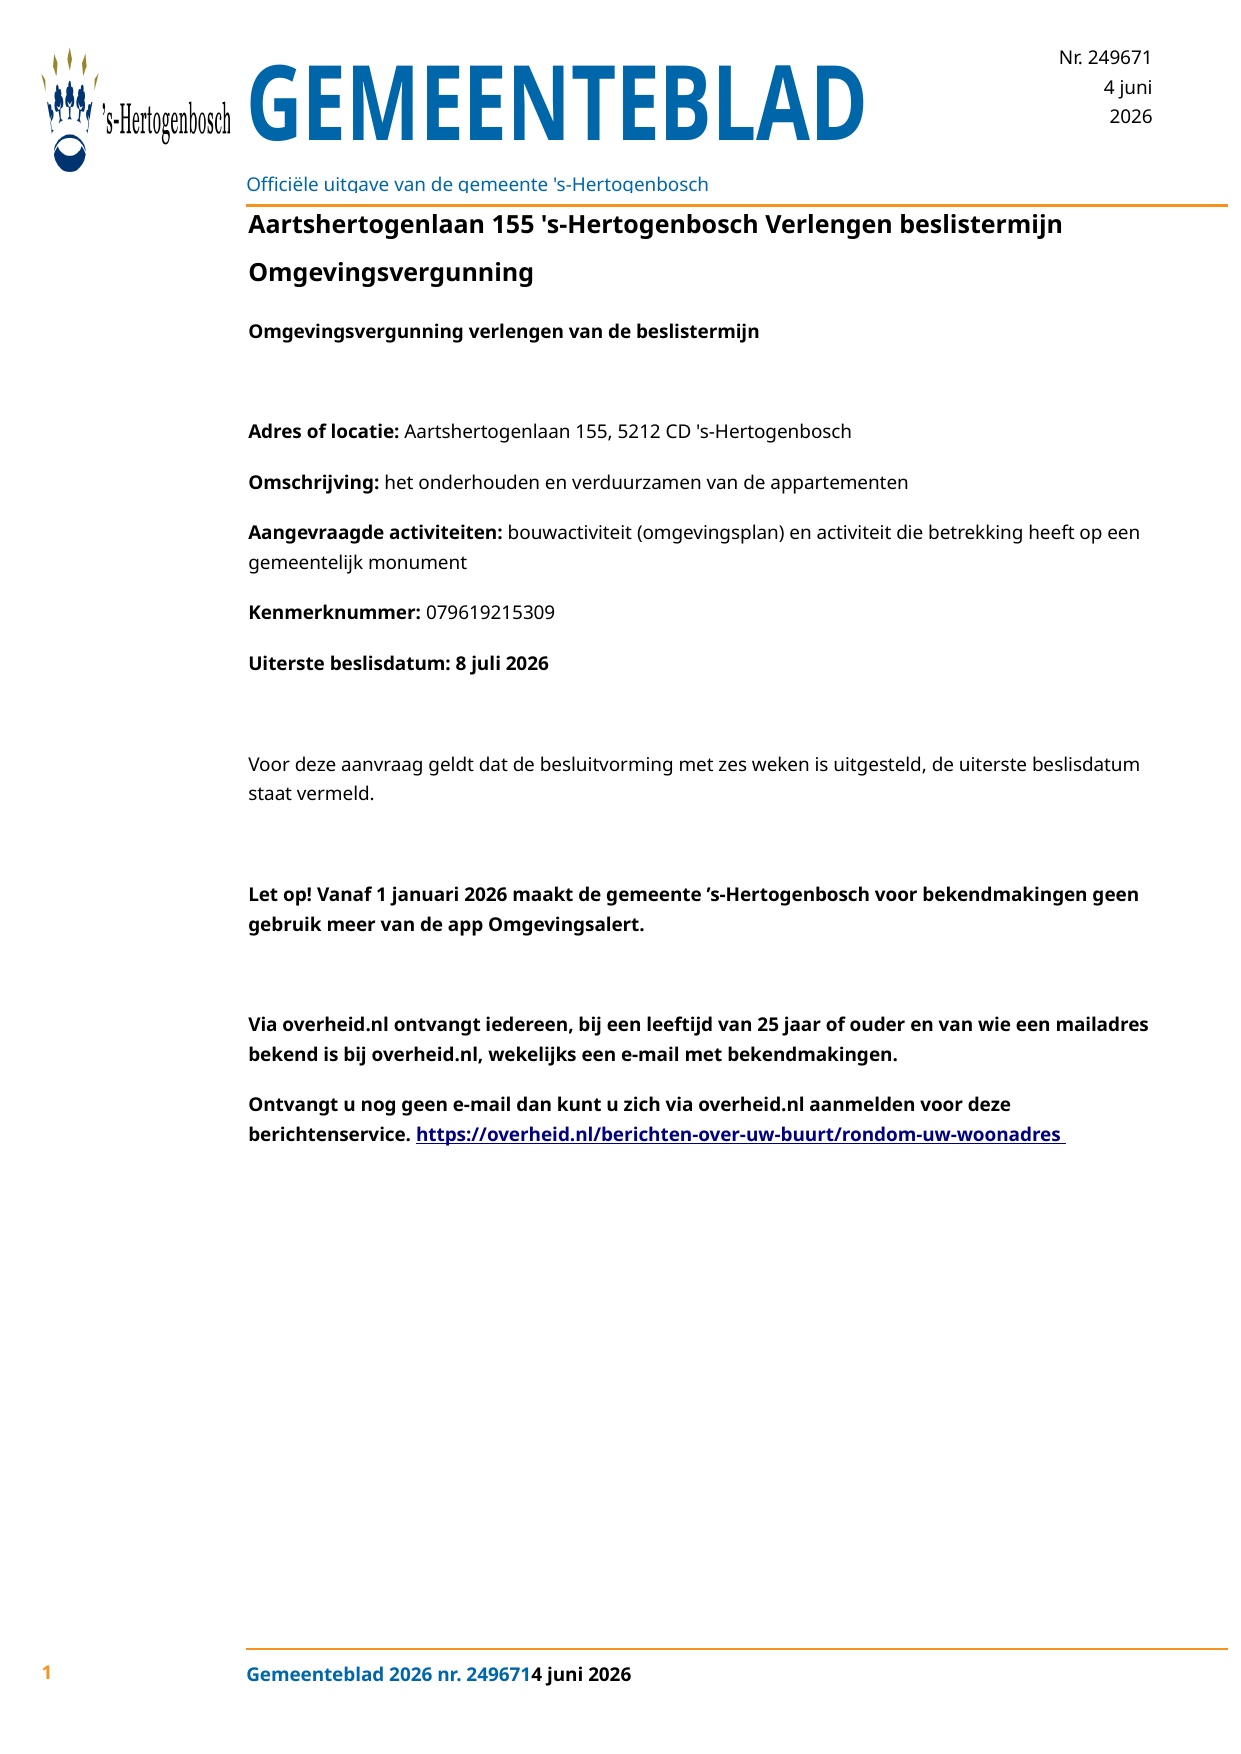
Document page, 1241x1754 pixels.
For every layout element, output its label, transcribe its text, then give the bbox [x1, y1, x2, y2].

text Omgevingsvergunning verlengen van de beslistermijn [248, 318, 1152, 344]
text Aangevraagde activiteiten: bouwactiviteit (omgevingsplan) en activiteit die betrekking heeft op een gemeentelijk monument [248, 519, 1152, 575]
text Aartshertogenlaan 155 's-Hertogenbosch Verlengen beslistermijn Omgevingsvergunning [248, 207, 1152, 288]
text Ontvangt u nog geen e-mail dan kunt u zich via overheid.nl aanmelden voor deze berichtenservice. https://overheid.nl/berichten-over-uw-buurt/rondom-uw-woonadres [248, 1092, 1152, 1147]
text Via overheid.nl ontvangt iedereen, bij een leeftijd van 25 jaar of ouder en van wie een mailadres bekend is bij overheid.nl, wekelijks een e-mail met bekendmakingen. [248, 1012, 1152, 1067]
text Adres of locatie: Aartshertogenlaan 155, 5212 CD 's-Hertogenbosch [248, 419, 1152, 444]
text Voor deze aanvraag geldt dat de besluitvorming met zes weken is uitgesteld, de uiterste beslisdatum staat vermeld. [248, 751, 1152, 806]
picture [41, 47, 231, 172]
text Uiterste beslisdatum: 8 juli 2026 [248, 650, 1152, 676]
text Let op! Vanaf 1 januari 2026 maakt de gemeente ’s-Hertogenbosch voor bekendmakingen geen gebruik meer van de app Omgevingsalert. [248, 881, 1152, 937]
text Kenmerknummer: 079619215309 [248, 599, 1152, 625]
text Omschrijving: het onderhouden en verduurzamen van de appartementen [248, 469, 1152, 495]
